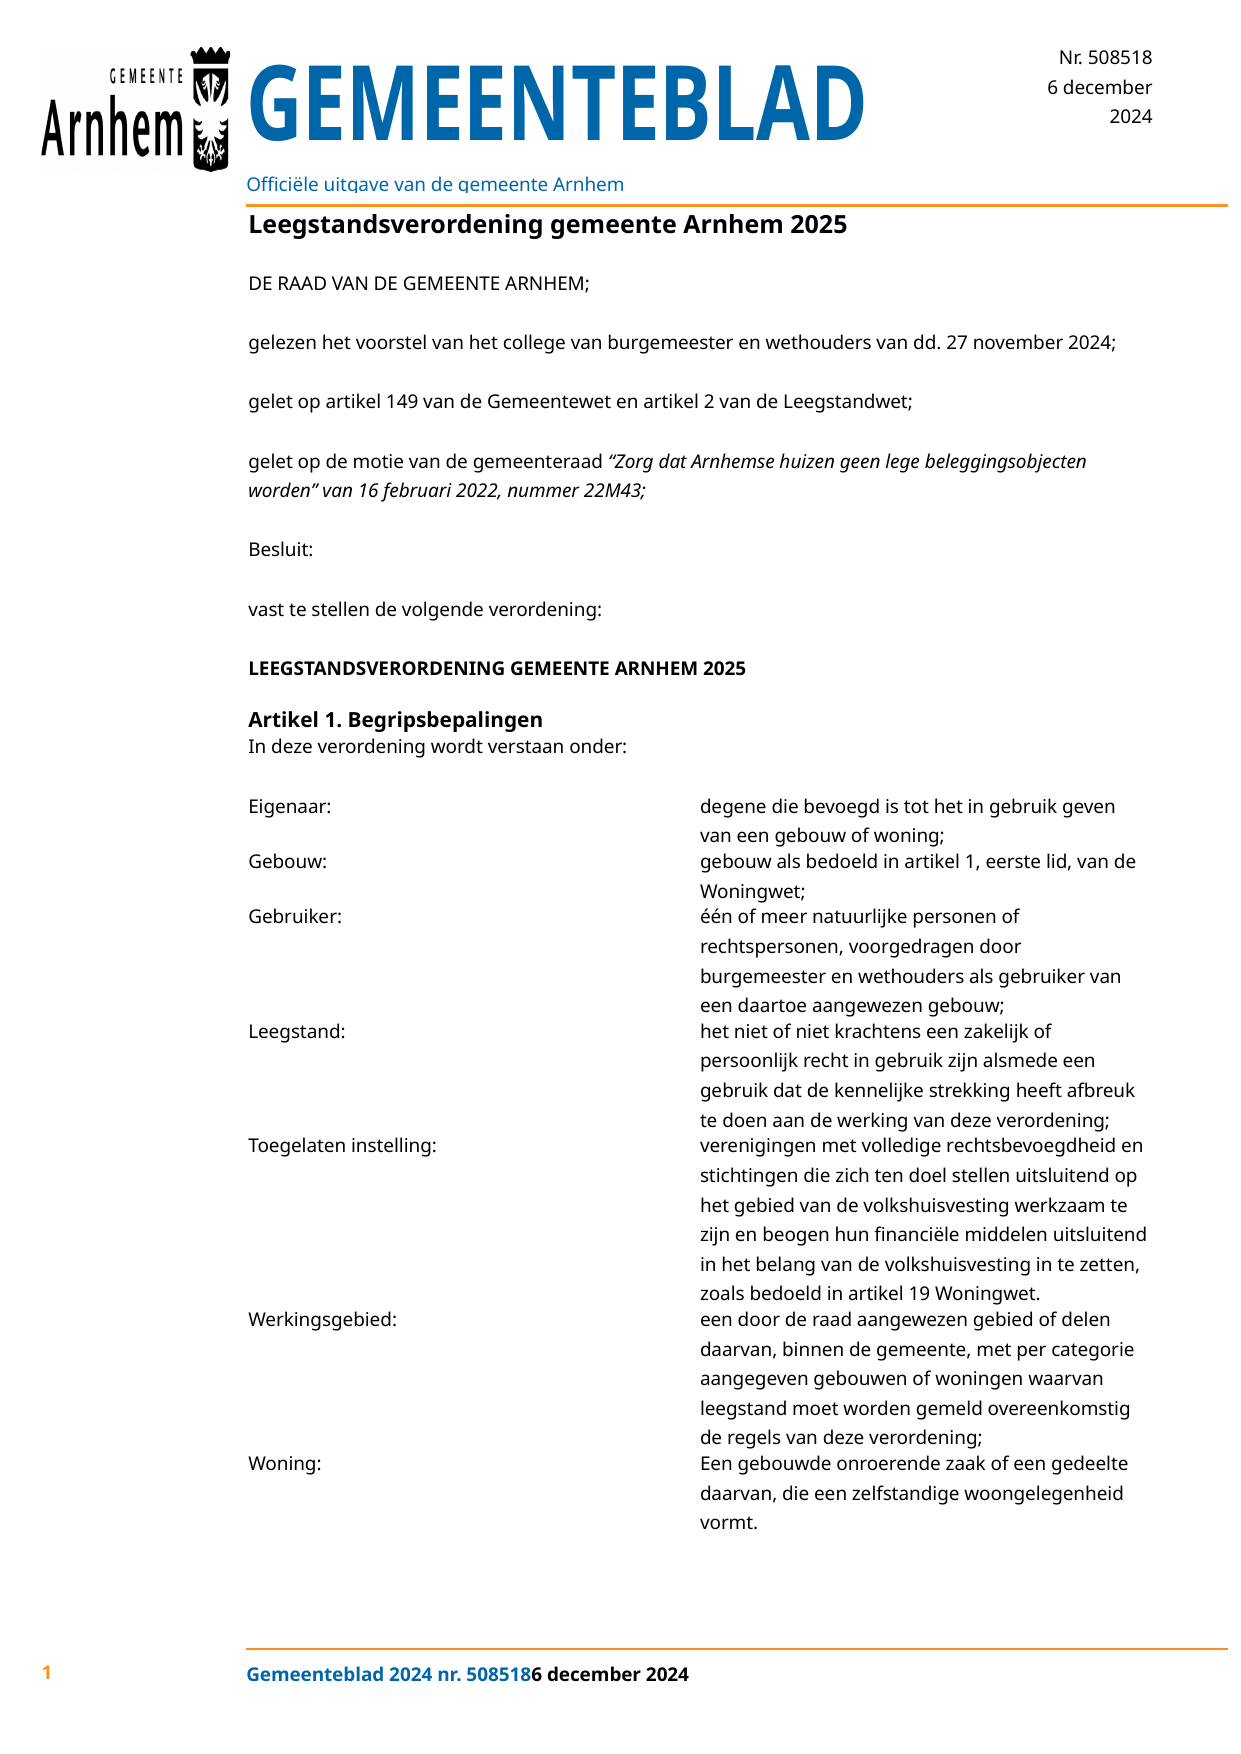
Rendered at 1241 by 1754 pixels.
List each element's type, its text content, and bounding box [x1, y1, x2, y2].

table_cell Gebouw: [248, 848, 700, 904]
table_cell het niet of niet krachtens een zakelijk of persoonlijk recht in gebruik zijn alsmede een gebruik dat de kennelijke strekking heeft afbreuk te doen aan de werking van deze verordening; [700, 1018, 1152, 1133]
text gelezen het voorstel van het college van burgemeester en wethouders van dd. 27 november 2024; [248, 329, 1152, 355]
text In deze verordening wordt verstaan onder: [248, 734, 1152, 759]
text gelet op de motie van de gemeenteraad “Zorg dat Arnhemse huizen geen lege beleggingsobjecten worden” van 16 februari 2022, nummer 22M43; [248, 448, 1152, 503]
text gelet op artikel 149 van de Gemeentewet en artikel 2 van de Leegstandwet; [248, 389, 1152, 414]
text Besluit: [248, 537, 1152, 562]
table_cell een door de raad aangewezen gebied of delen daarvan, binnen de gemeente, met per categorie aangegeven gebouwen of woningen waarvan leegstand moet worden gemeld overeenkomstig de regels van deze verordening; [700, 1306, 1152, 1450]
picture [41, 47, 231, 172]
text Leegstandsverordening gemeente Arnhem 2025 [248, 207, 1152, 241]
table_header degene die bevoegd is tot het in gebruik geven van een gebouw of woning; [700, 793, 1152, 848]
table_cell gebouw als bedoeld in artikel 1, eerste lid, van de Woningwet; [700, 848, 1152, 904]
table_cell Een gebouwde onroerende zaak of een gedeelte daarvan, die een zelfstandige woongelegenheid vormt. [700, 1450, 1152, 1535]
text Artikel 1. Begripsbepalingen [248, 705, 1152, 734]
table_cell Toegelaten instelling: [248, 1133, 700, 1306]
table_cell Leegstand: [248, 1018, 700, 1133]
table_cell Woning: [248, 1450, 700, 1535]
table_cell één of meer natuurlijke personen of rechtspersonen, voorgedragen door burgemeester en wethouders als gebruiker van een daartoe aangewezen gebouw; [700, 904, 1152, 1018]
text LEEGSTANDSVERORDENING GEMEENTE ARNHEM 2025 [248, 655, 1152, 681]
text DE RAAD VAN DE GEMEENTE ARNHEM; [248, 270, 1152, 296]
table_header Eigenaar: [248, 793, 700, 848]
table_cell verenigingen met volledige rechtsbevoegdheid en stichtingen die zich ten doel stellen uitsluitend op het gebied van de volkshuisvesting werkzaam te zijn en beogen hun financiële middelen uitsluitend in het belang van de volkshuisvesting in te zetten, zoals bedoeld in artikel 19 Woningwet. [700, 1133, 1152, 1306]
table_cell Werkingsgebied: [248, 1306, 700, 1450]
table_cell Gebruiker: [248, 904, 700, 1018]
text vast te stellen de volgende verordening: [248, 596, 1152, 621]
